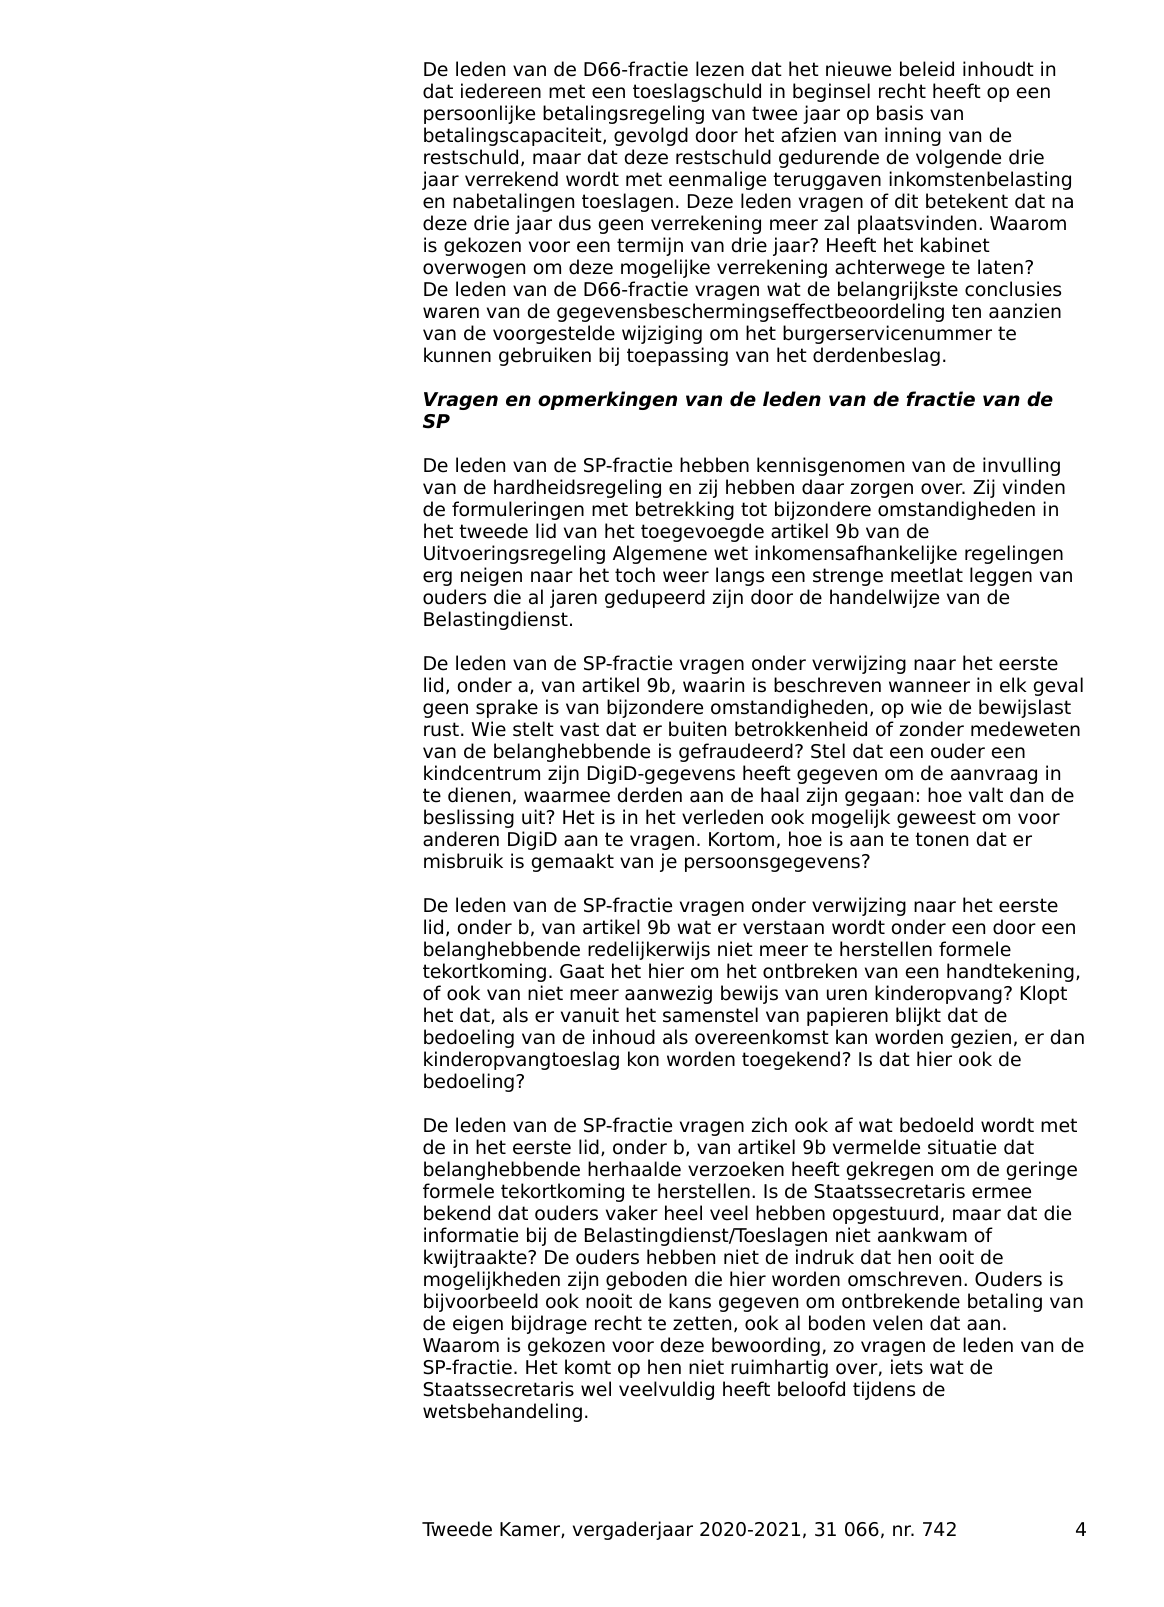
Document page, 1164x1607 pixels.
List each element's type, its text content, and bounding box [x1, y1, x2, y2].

text De leden van de D66-fractie vragen wat de belangrijkste conclusies waren van de gegevensbeschermingseffectbeoordeling ten aanzien van de voorgestelde wijziging om het burgerservicenummer te kunnen gebruiken bij toepassing van het derdenbeslag. [422, 279, 1087, 367]
text De leden van de SP-fractie vragen onder verwijzing naar het eerste lid, onder b, van artikel 9b wat er verstaan wordt onder een door een belanghebbende redelijkerwijs niet meer te herstellen formele tekortkoming. Gaat het hier om het ontbreken van een handtekening, of ook van niet meer aanwezig bewijs van uren kinderopvang? Klopt het dat, als er vanuit het samenstel van papieren blijkt dat de bedoeling van de inhoud als overeenkomst kan worden gezien, er dan kinderopvangtoeslag kon worden toegekend? Is dat hier ook de bedoeling? [422, 895, 1087, 1093]
subtitle Vragen en opmerkingen van de leden van de fractie van de SP [422, 389, 1087, 433]
text De leden van de SP-fractie vragen zich ook af wat bedoeld wordt met de in het eerste lid, onder b, van artikel 9b vermelde situatie dat belanghebbende herhaalde verzoeken heeft gekregen om de geringe formele tekortkoming te herstellen. Is de Staatssecretaris ermee bekend dat ouders vaker heel veel hebben opgestuurd, maar dat die informatie bij de Belastingdienst/Toeslagen niet aankwam of kwijtraakte? De ouders hebben niet de indruk dat hen ooit de mogelijkheden zijn geboden die hier worden omschreven. Ouders is bijvoorbeeld ook nooit de kans gegeven om ontbrekende betaling van de eigen bijdrage recht te zetten, ook al boden velen dat aan. Waarom is gekozen voor deze bewoording, zo vragen de leden van de SP-fractie. Het komt op hen niet ruimhartig over, iets wat de Staatssecretaris wel veelvuldig heeft beloofd tijdens de wetsbehandeling. [422, 1115, 1087, 1423]
text De leden van de SP-fractie vragen onder verwijzing naar het eerste lid, onder a, van artikel 9b, waarin is beschreven wanneer in elk geval geen sprake is van bijzondere omstandigheden, op wie de bewijslast rust. Wie stelt vast dat er buiten betrokkenheid of zonder medeweten van de belanghebbende is gefraudeerd? Stel dat een ouder een kindcentrum zijn DigiD-gegevens heeft gegeven om de aanvraag in te dienen, waarmee derden aan de haal zijn gegaan: hoe valt dan de beslissing uit? Het is in het verleden ook mogelijk geweest om voor anderen DigiD aan te vragen. Kortom, hoe is aan te tonen dat er misbruik is gemaakt van je persoonsgegevens? [422, 653, 1087, 873]
text De leden van de D66-fractie lezen dat het nieuwe beleid inhoudt in dat iedereen met een toeslagschuld in beginsel recht heeft op een persoonlijke betalingsregeling van twee jaar op basis van betalingscapaciteit, gevolgd door het afzien van inning van de restschuld, maar dat deze restschuld gedurende de volgende drie jaar verrekend wordt met eenmalige teruggaven inkomstenbelasting en nabetalingen toeslagen. Deze leden vragen of dit betekent dat na deze drie jaar dus geen verrekening meer zal plaatsvinden. Waarom is gekozen voor een termijn van drie jaar? Heeft het kabinet overwogen om deze mogelijke verrekening achterwege te laten? [422, 59, 1087, 279]
text De leden van de SP-fractie hebben kennisgenomen van de invulling van de hardheidsregeling en zij hebben daar zorgen over. Zij vinden de formuleringen met betrekking tot bijzondere omstandigheden in het tweede lid van het toegevoegde artikel 9b van de Uitvoeringsregeling Algemene wet inkomensafhankelijke regelingen erg neigen naar het toch weer langs een strenge meetlat leggen van ouders die al jaren gedupeerd zijn door de handelwijze van de Belastingdienst. [422, 455, 1087, 631]
